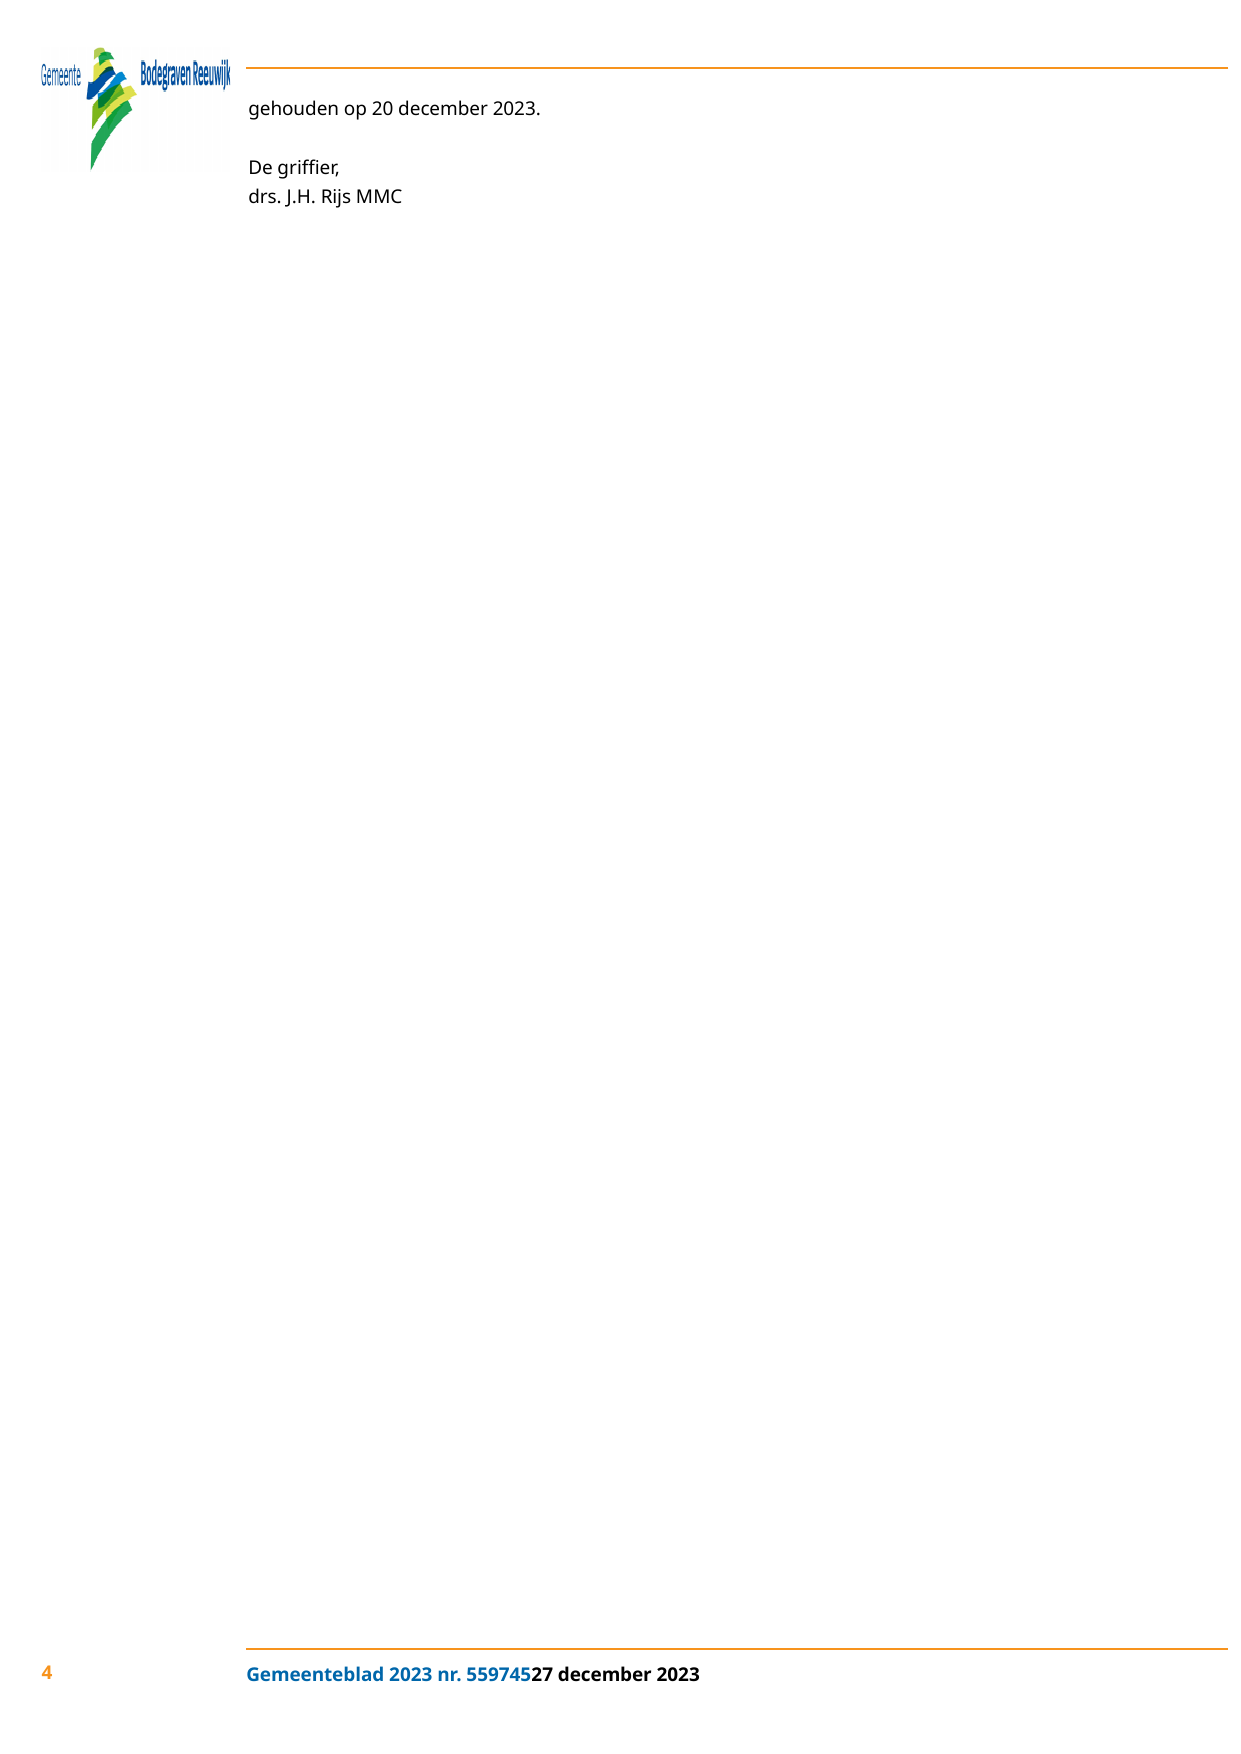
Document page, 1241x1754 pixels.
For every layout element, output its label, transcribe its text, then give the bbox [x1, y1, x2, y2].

text drs. J.H. Rijs MMC [248, 183, 1152, 209]
text gehouden op 20 december 2023. [248, 95, 1152, 121]
picture [41, 47, 231, 172]
text De griffier, [248, 154, 1152, 180]
